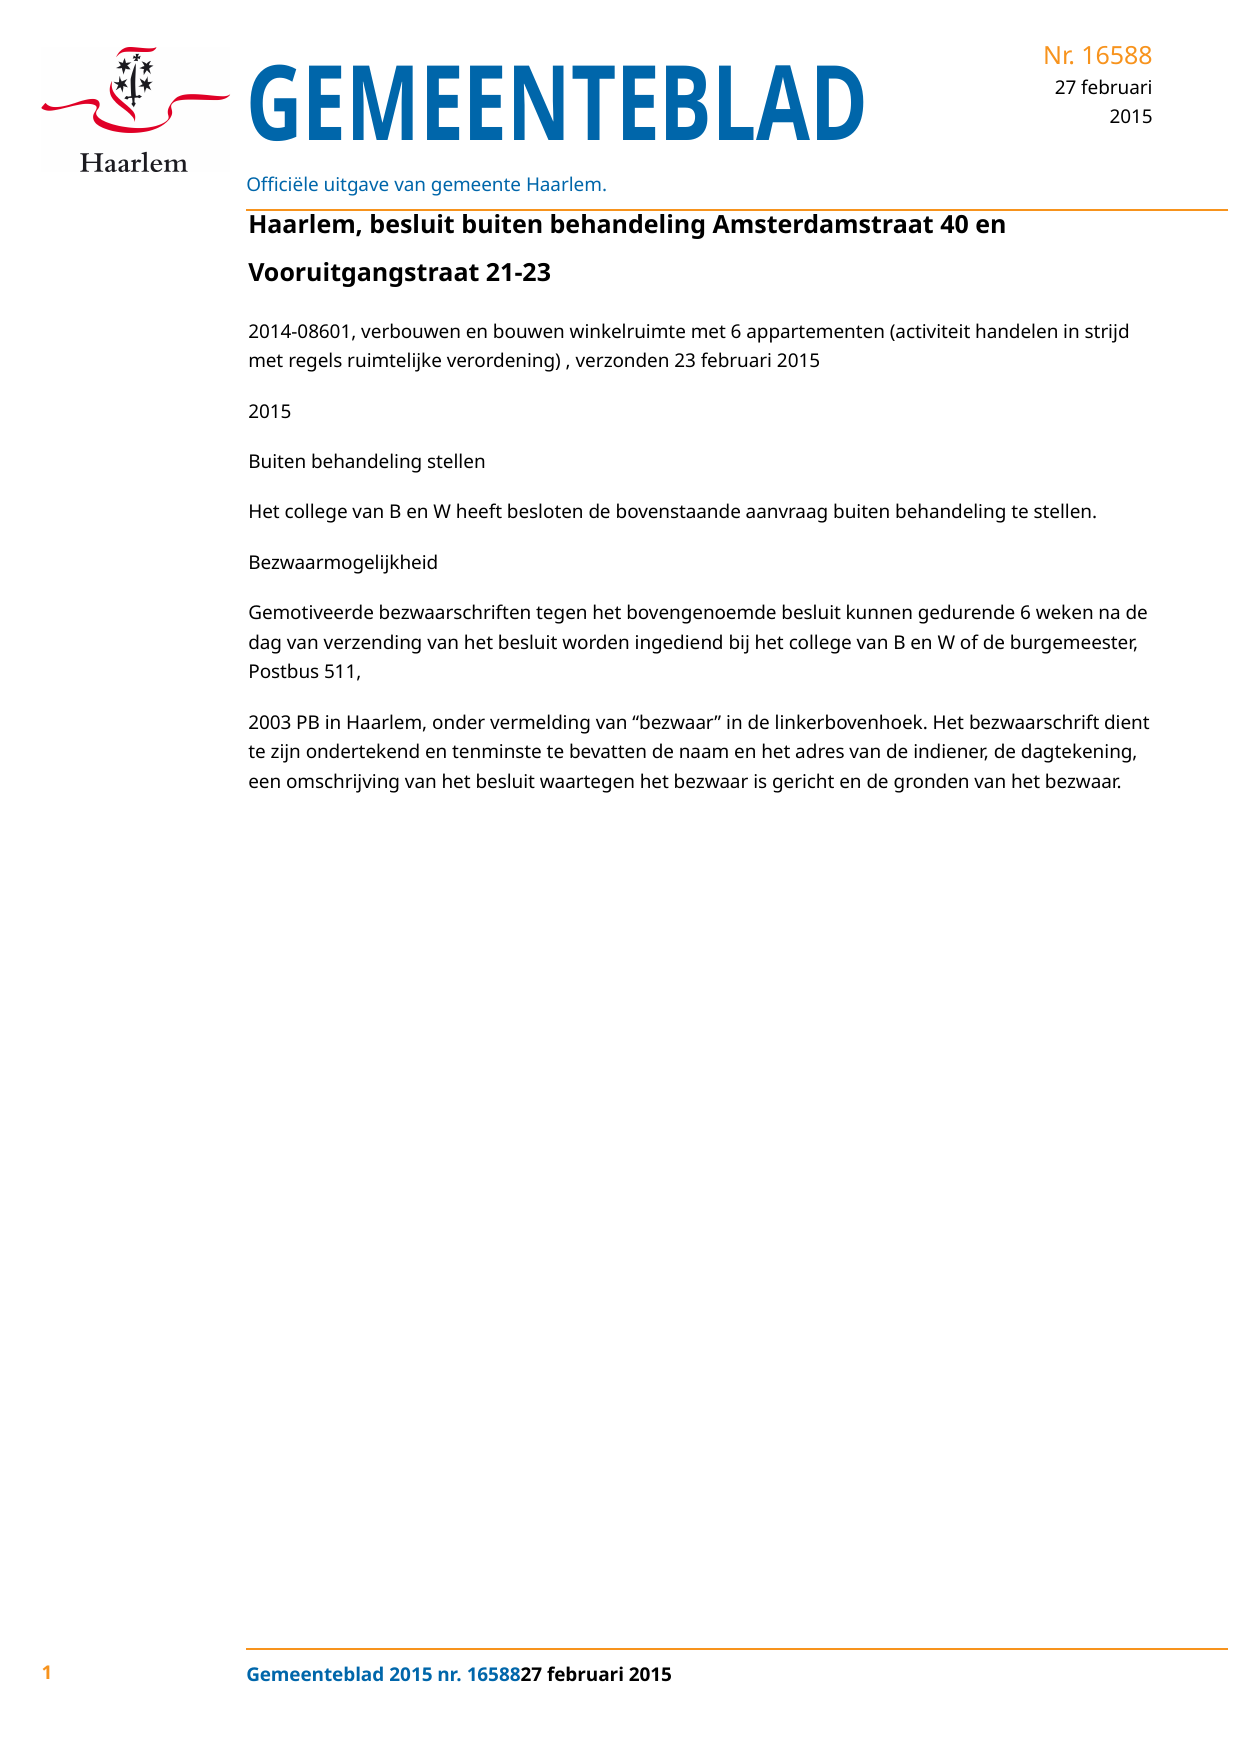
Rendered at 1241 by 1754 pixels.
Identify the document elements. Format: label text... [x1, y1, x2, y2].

text 2015 [248, 398, 1152, 424]
text Bezwaarmogelijkheid [248, 549, 1152, 575]
text 2014-08601, verbouwen en bouwen winkelruimte met 6 appartementen (activiteit handelen in strijd met regels ruimtelijke verordening) , verzonden 23 februari 2015 [248, 318, 1152, 373]
text 2003 PB in Haarlem, onder vermelding van “bezwaar” in de linkerbovenhoek. Het bezwaarschrift dient te zijn ondertekend en tenminste te bevatten de naam en het adres van de indiener, de dagtekening, een omschrijving van het besluit waartegen het bezwaar is gericht en de gronden van het bezwaar. [248, 709, 1152, 794]
text Het college van B en W heeft besloten de bovenstaande aanvraag buiten behandeling te stellen. [248, 499, 1152, 524]
picture [41, 47, 231, 172]
text Haarlem, besluit buiten behandeling Amsterdamstraat 40 en Vooruitgangstraat 21-23 [248, 211, 1152, 288]
text Gemotiveerde bezwaarschriften tegen het bovengenoemde besluit kunnen gedurende 6 weken na de dag van verzending van het besluit worden ingediend bij het college van B en W of de burgemeester, Postbus 511, [248, 599, 1152, 684]
text Buiten behandeling stellen [248, 448, 1152, 474]
